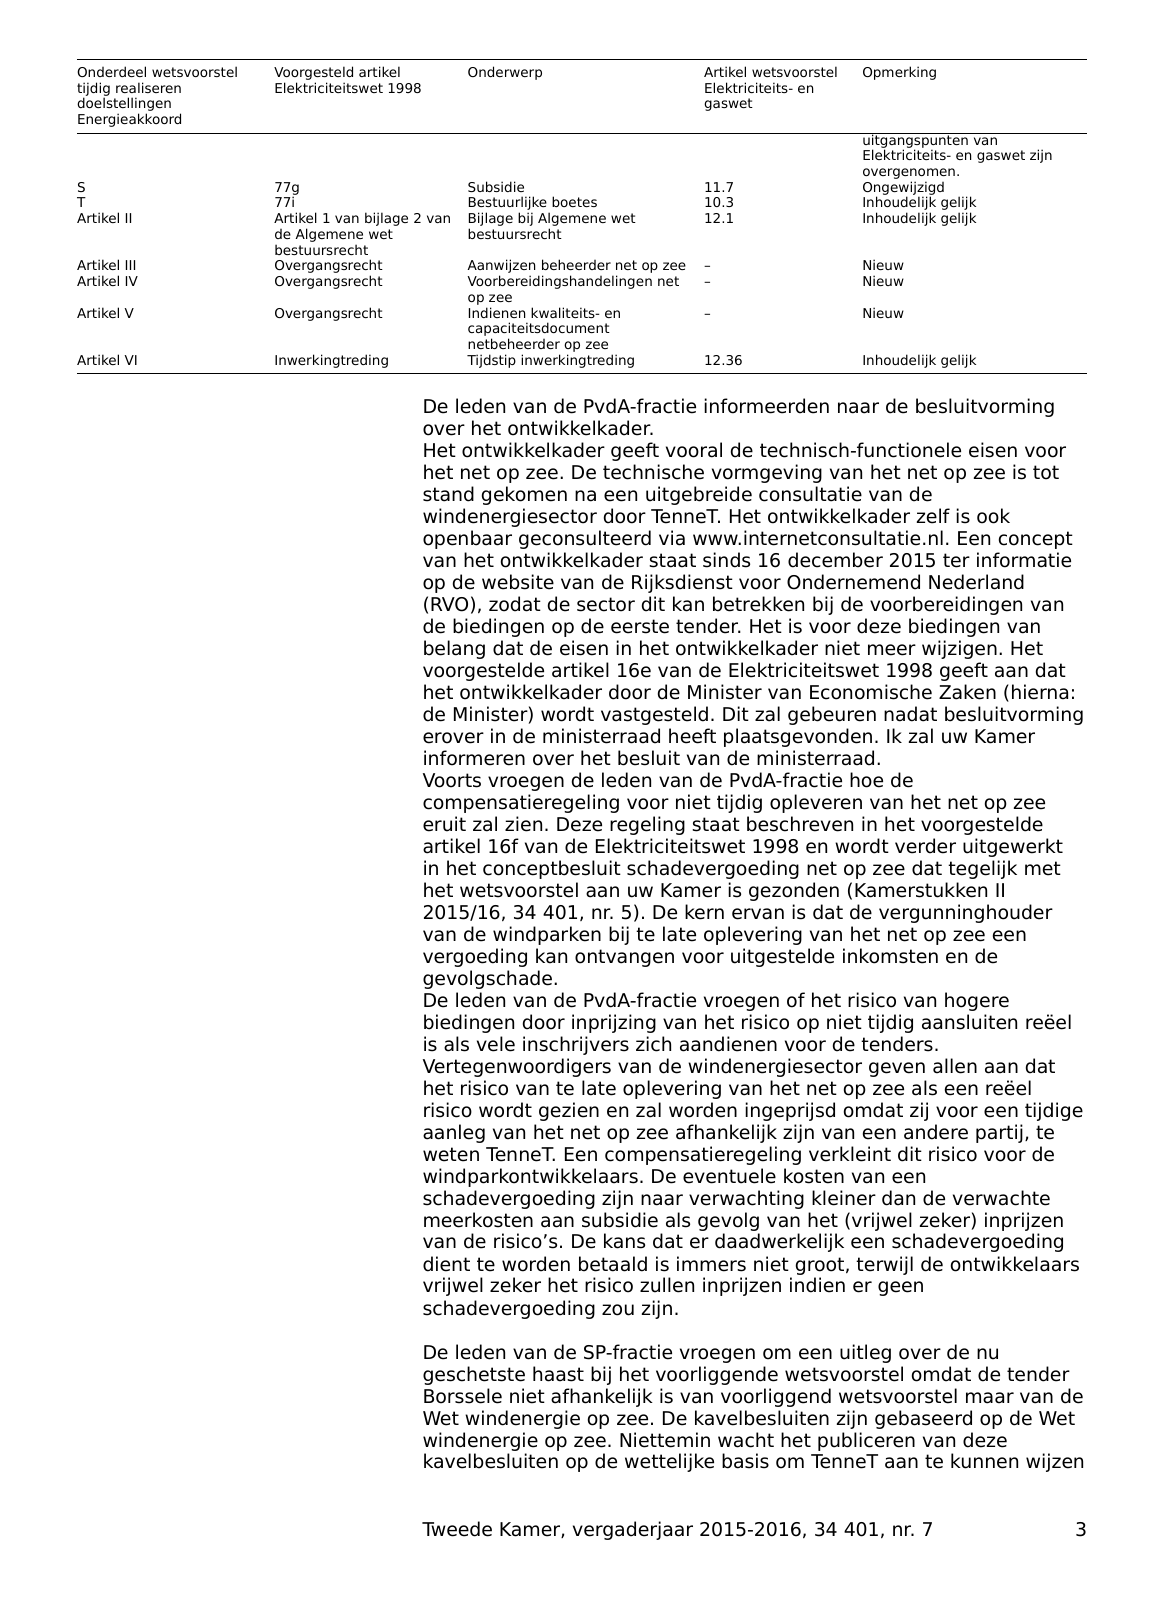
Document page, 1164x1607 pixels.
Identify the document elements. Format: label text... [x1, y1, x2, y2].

table_cell Artikel VI [77, 353, 268, 373]
text De leden van de PvdA-fractie informeerden naar de besluitvorming over het ontwikkelkader. [422, 396, 1087, 440]
table_cell T [77, 195, 268, 211]
table_header Artikel wetsvoorstel Elektriciteits- en gaswet [698, 60, 856, 132]
table_header Onderwerp [462, 60, 698, 132]
text Het ontwikkelkader geeft vooral de technisch-functionele eisen voor het net op zee. De technische vormgeving van het net op zee is tot stand gekomen na een uitgebreide consultatie van de windenergiesector door TenneT. Het ontwikkelkader zelf is ook openbaar geconsulteerd via www.internetconsultatie.nl. Een concept van het ontwikkelkader staat sinds 16 december 2015 ter informatie op de website van de Rijksdienst voor Ondernemend Nederland (RVO), zodat de sector dit kan betrekken bij de voorbereidingen van de biedingen op de eerste tender. Het is voor deze biedingen van belang dat de eisen in het ontwikkelkader niet meer wijzigen. Het voorgestelde artikel 16e van de Elektriciteitswet 1998 geeft aan dat het ontwikkelkader door de Minister van Economische Zaken (hierna: de Minister) wordt vastgesteld. Dit zal gebeuren nadat besluitvorming erover in de ministerraad heeft plaatsgevonden. Ik zal uw Kamer informeren over het besluit van de ministerraad. [422, 440, 1087, 770]
table_header Voorgesteld artikel Elektriciteitswet 1998 [268, 60, 462, 132]
table_cell [268, 134, 462, 179]
table_cell Artikel III [77, 258, 268, 274]
table_cell [462, 134, 698, 179]
table_cell – [698, 274, 856, 305]
table_cell 10.3 [698, 195, 856, 211]
table_cell Nieuw [856, 274, 1087, 305]
table_cell Overgangsrecht [268, 258, 462, 274]
table_cell – [698, 258, 856, 274]
table_cell Nieuw [856, 305, 1087, 353]
table_cell Aanwijzen beheerder net op zee [462, 258, 698, 274]
table_cell [698, 134, 856, 179]
table_header Opmerking [856, 60, 1087, 132]
table_cell Artikel V [77, 305, 268, 353]
table_cell Inwerkingtreding [268, 353, 462, 373]
table_cell Voorbereidingshandelingen net op zee [462, 274, 698, 305]
table_cell Overgangsrecht [268, 305, 462, 353]
table_cell Nieuw [856, 258, 1087, 274]
table_cell 12.1 [698, 211, 856, 258]
table_cell Overgangsrecht [268, 274, 462, 305]
table_cell S [77, 180, 268, 195]
table_cell Ongewijzigd [856, 180, 1087, 195]
table_cell 12.36 [698, 353, 856, 373]
table_cell – [698, 305, 856, 353]
text Voorts vroegen de leden van de PvdA-fractie hoe de compensatieregeling voor niet tijdig opleveren van het net op zee eruit zal zien. Deze regeling staat beschreven in het voorgestelde artikel 16f van de Elektriciteitswet 1998 en wordt verder uitgewerkt in het conceptbesluit schadevergoeding net op zee dat tegelijk met het wetsvoorstel aan uw Kamer is gezonden (Kamerstukken II 2015/16, 34 401, nr. 5). De kern ervan is dat de vergunninghouder van de windparken bij te late oplevering van het net op zee een vergoeding kan ontvangen voor uitgestelde inkomsten en de gevolgschade. [422, 770, 1087, 990]
table_cell Inhoudelijk gelijk [856, 195, 1087, 211]
table_cell Artikel IV [77, 274, 268, 305]
table_cell Indienen kwaliteits- en capaciteitsdocument netbeheerder op zee [462, 305, 698, 353]
table_cell Artikel 1 van bijlage 2 van de Algemene wet bestuursrecht [268, 211, 462, 258]
table_cell Bijlage bij Algemene wet bestuursrecht [462, 211, 698, 258]
table_cell Artikel II [77, 211, 268, 258]
table_cell [77, 134, 268, 179]
table_cell Subsidie [462, 180, 698, 195]
table_cell uitgangspunten van Elektriciteits- en gaswet zijn overgenomen. [856, 134, 1087, 179]
table_cell Tijdstip inwerkingtreding [462, 353, 698, 373]
table_cell 77g [268, 180, 462, 195]
table_cell 11.7 [698, 180, 856, 195]
text De leden van de SP-fractie vroegen om een uitleg over de nu geschetste haast bij het voorliggende wetsvoorstel omdat de tender Borssele niet afhankelijk is van voorliggend wetsvoorstel maar van de Wet windenergie op zee. De kavelbesluiten zijn gebaseerd op de Wet windenergie op zee. Niettemin wacht het publiceren van deze kavelbesluiten op de wettelijke basis om TenneT aan te kunnen wijzen [422, 1342, 1087, 1473]
table_header Onderdeel wetsvoorstel tijdig realiseren doelstellingen Energieakkoord [77, 60, 268, 132]
table_cell 77i [268, 195, 462, 211]
table_cell Inhoudelijk gelijk [856, 211, 1087, 258]
table_cell Inhoudelijk gelijk [856, 353, 1087, 373]
text De leden van de PvdA-fractie vroegen of het risico van hogere biedingen door inprijzing van het risico op niet tijdig aansluiten reëel is als vele inschrijvers zich aandienen voor de tenders. Vertegenwoordigers van de windenergiesector geven allen aan dat het risico van te late oplevering van het net op zee als een reëel risico wordt gezien en zal worden ingeprijsd omdat zij voor een tijdige aanleg van het net op zee afhankelijk zijn van een andere partij, te weten TenneT. Een compensatieregeling verkleint dit risico voor de windparkontwikkelaars. De eventuele kosten van een schadevergoeding zijn naar verwachting kleiner dan de verwachte meerkosten aan subsidie als gevolg van het (vrijwel zeker) inprijzen van de risico’s. De kans dat er daadwerkelijk een schadevergoeding dient te worden betaald is immers niet groot, terwijl de ontwikkelaars vrijwel zeker het risico zullen inprijzen indien er geen schadevergoeding zou zijn. [422, 990, 1087, 1319]
table_cell Bestuurlijke boetes [462, 195, 698, 211]
